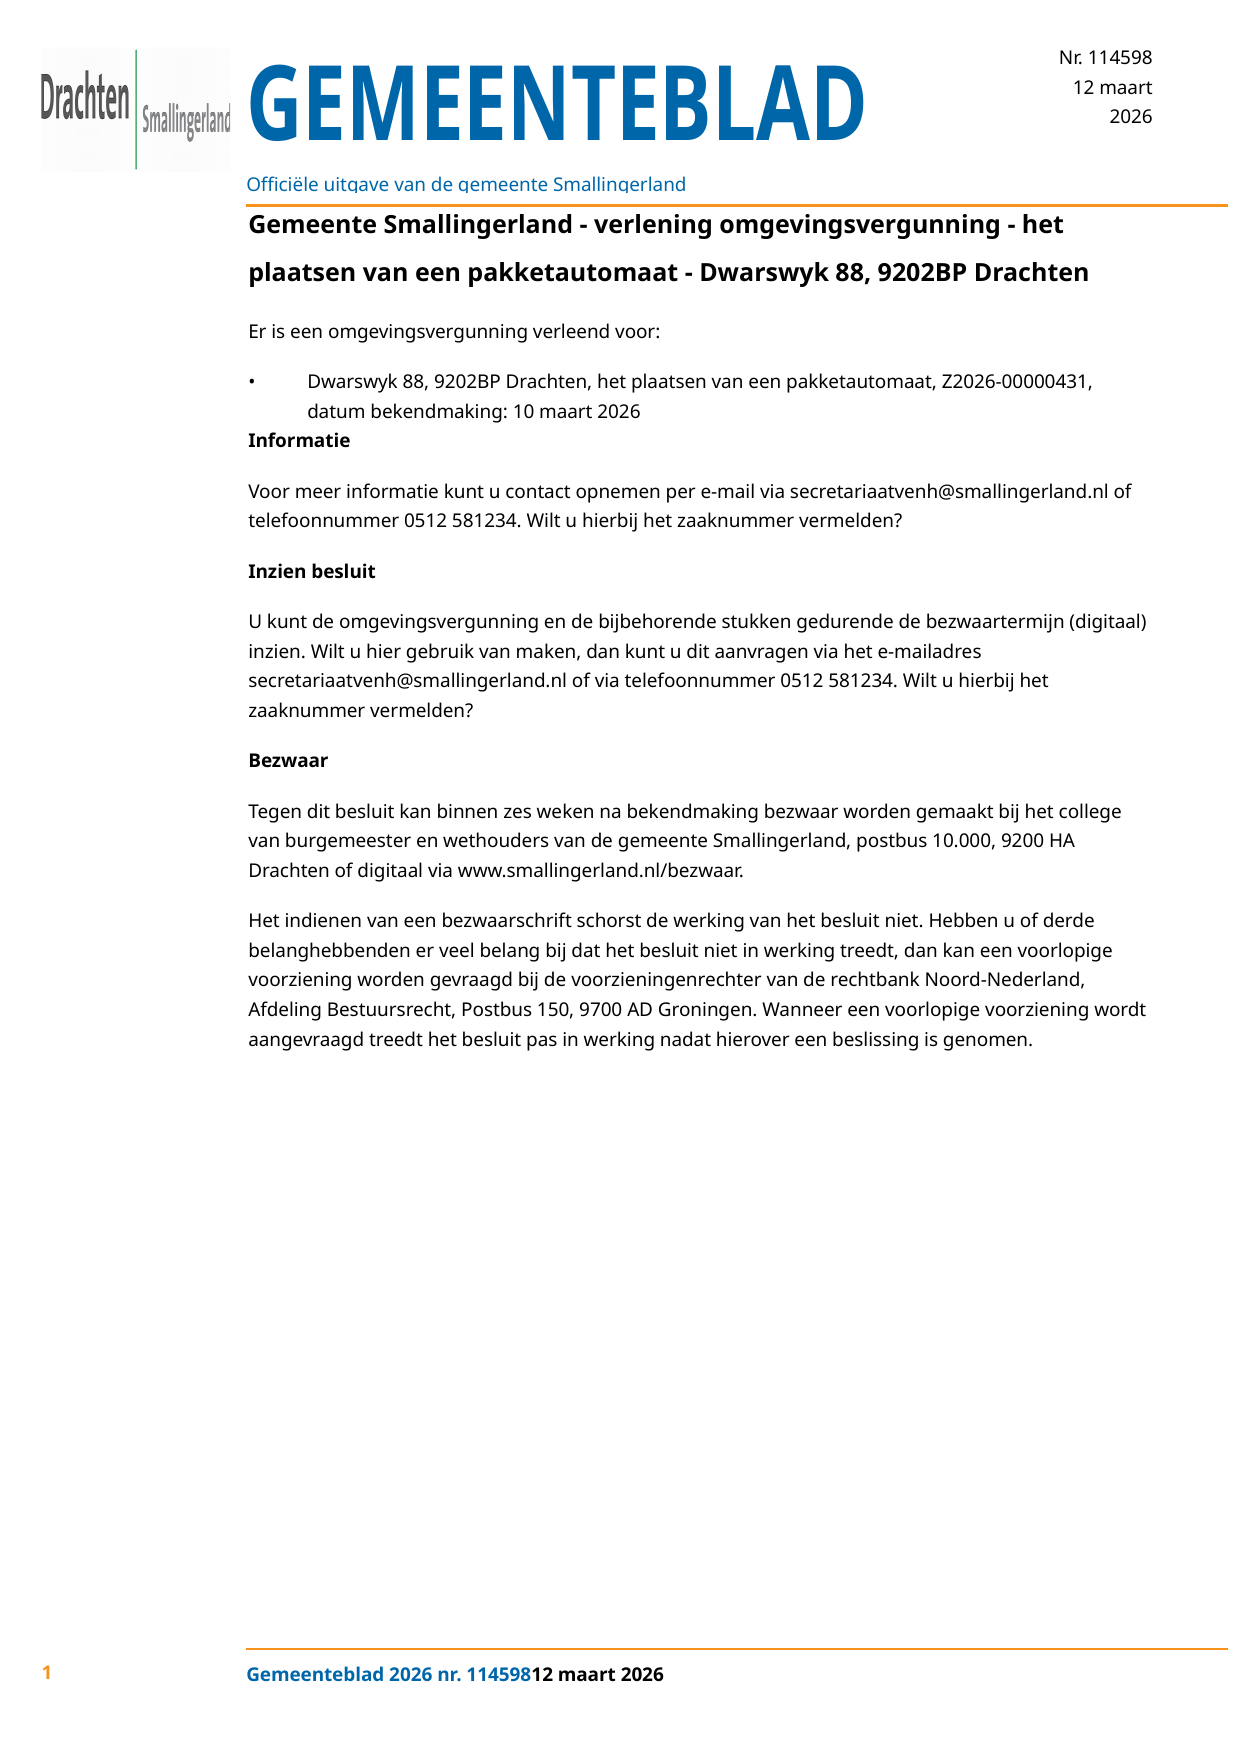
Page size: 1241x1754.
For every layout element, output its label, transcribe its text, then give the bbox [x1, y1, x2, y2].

text Bezwaar [248, 747, 1152, 773]
list Dwarswyk 88, 9202BP Drachten, het plaatsen van een pakketautomaat, Z2026-00000431, datum bekendmaking: 10 maart 2026 [248, 368, 1152, 424]
text Inzien besluit [248, 558, 1152, 584]
text U kunt de omgevingsvergunning en de bijbehorende stukken gedurende de bezwaartermijn (digitaal) inzien. Wilt u hier gebruik van maken, dan kunt u dit aanvragen via het e-mailadres secretariaatvenh@smallingerland.nl of via telefoonnummer 0512 581234. Wilt u hierbij het zaaknummer vermelden? [248, 608, 1152, 723]
text Informatie [248, 427, 1152, 453]
text Het indienen van een bezwaarschrift schorst de werking van het besluit niet. Hebben u of derde belanghebbenden er veel belang bij dat het besluit niet in werking treedt, dan kan een voorlopige voorziening worden gevraagd bij de voorzieningenrechter van de rechtbank Noord-Nederland, Afdeling Bestuursrecht, Postbus 150, 9700 AD Groningen. Wanneer een voorlopige voorziening wordt aangevraagd treedt het besluit pas in werking nadat hierover een beslissing is genomen. [248, 907, 1152, 1052]
text Voor meer informatie kunt u contact opnemen per e-mail via secretariaatvenh@smallingerland.nl of telefoonnummer 0512 581234. Wilt u hierbij het zaaknummer vermelden? [248, 478, 1152, 533]
text Gemeente Smallingerland - verlening omgevingsvergunning - het plaatsen van een pakketautomaat - Dwarswyk 88, 9202BP Drachten [248, 207, 1152, 288]
text Er is een omgevingsvergunning verleend voor: [248, 318, 1152, 344]
picture [41, 47, 231, 172]
text Tegen dit besluit kan binnen zes weken na bekendmaking bezwaar worden gemaakt bij het college van burgemeester en wethouders van de gemeente Smallingerland, postbus 10.000, 9200 HA Drachten of digitaal via www.smallingerland.nl/bezwaar. [248, 798, 1152, 883]
